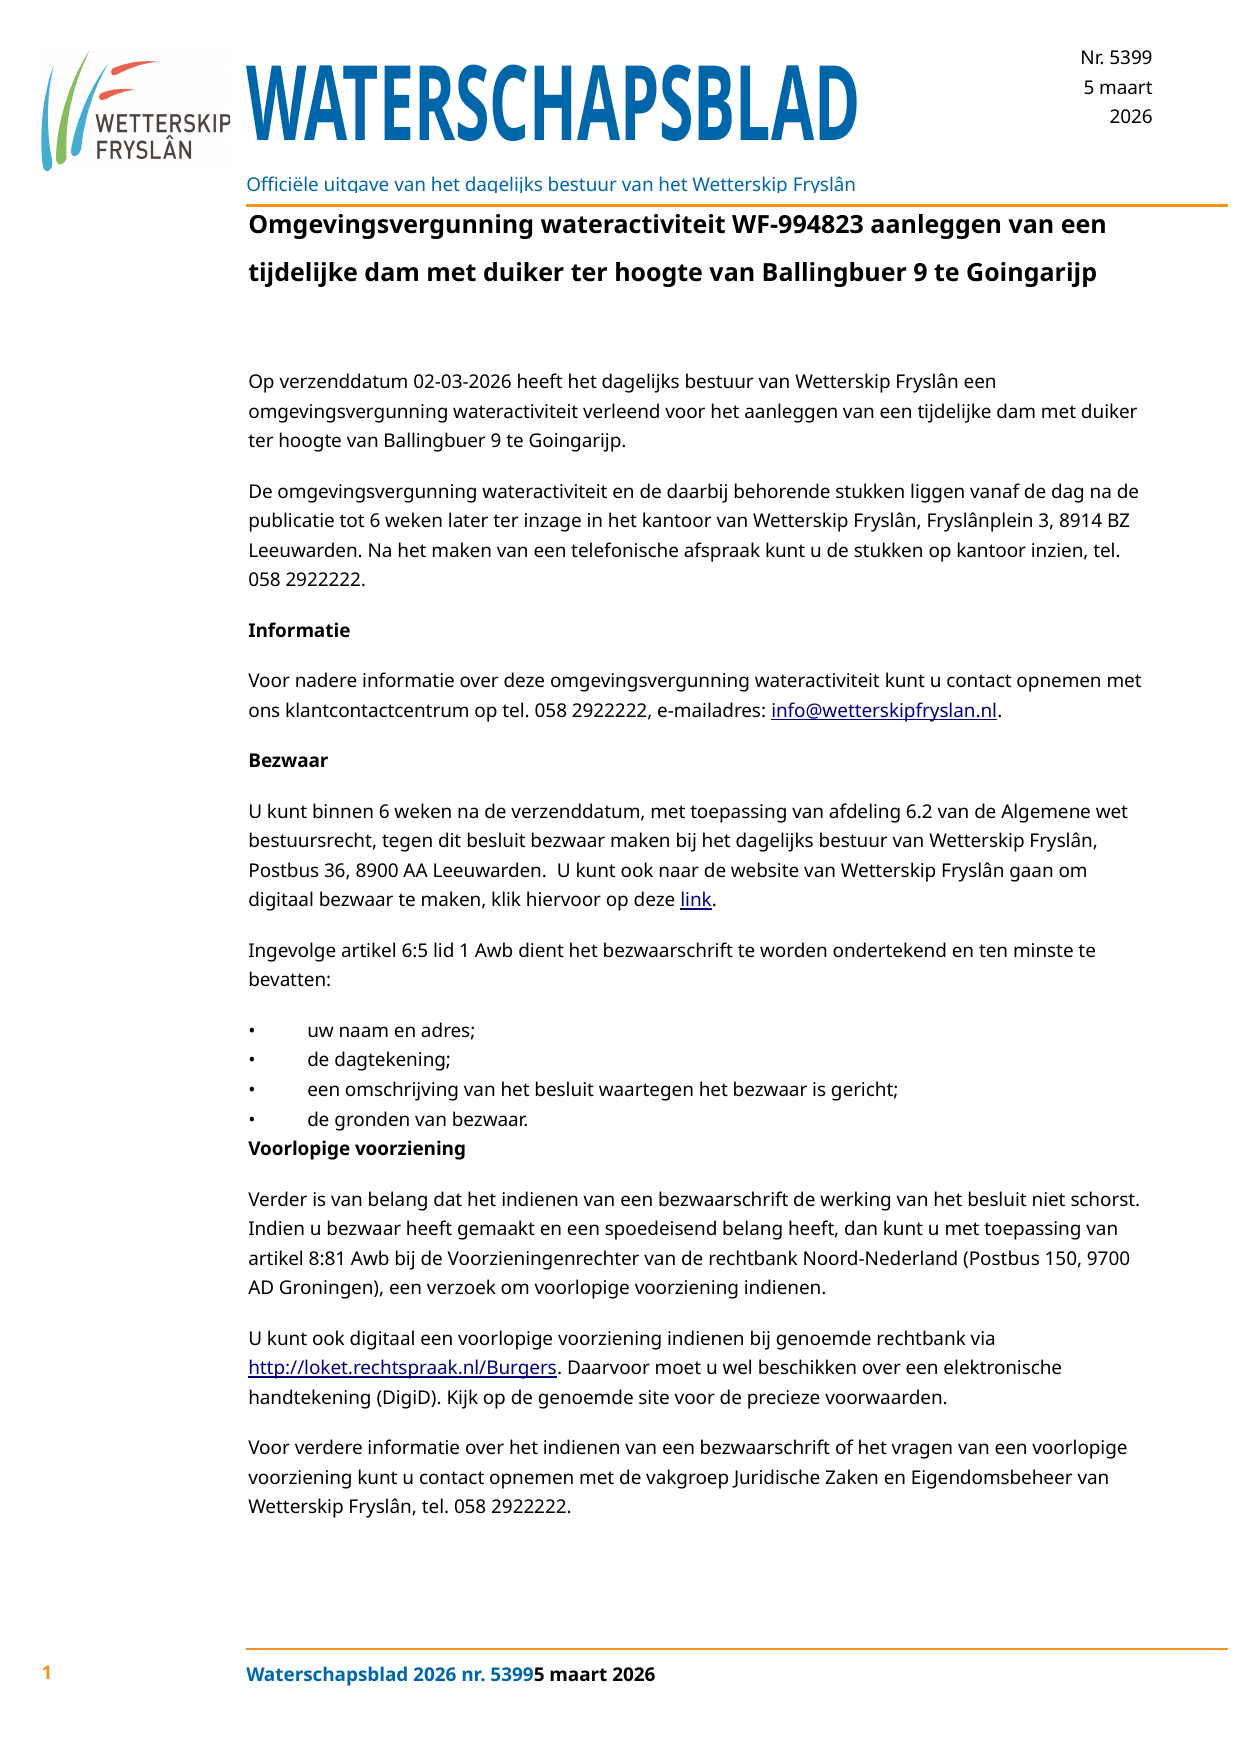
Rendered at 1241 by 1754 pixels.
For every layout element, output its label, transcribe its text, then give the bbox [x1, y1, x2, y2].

text Verder is van belang dat het indienen van een bezwaarschrift de werking van het besluit niet schorst. Indien u bezwaar heeft gemaakt en een spoedeisend belang heeft, dan kunt u met toepassing van artikel 8:81 Awb bij de Voorzieningenrechter van de rechtbank Noord-Nederland (Postbus 150, 9700 AD Groningen), een verzoek om voorlopige voorziening indienen. [248, 1186, 1152, 1300]
text U kunt ook digitaal een voorlopige voorziening indienen bij genoemde rechtbank via http://loket.rechtspraak.nl/Burgers. Daarvoor moet u wel beschikken over een elektronische handtekening (DigiD). Kijk op de genoemde site voor de precieze voorwaarden. [248, 1325, 1152, 1410]
text Voor nadere informatie over deze omgevingsvergunning wateractiviteit kunt u contact opnemen met ons klantcontactcentrum op tel. 058 2922222, e-mailadres: info@wetterskipfryslan.nl. [248, 667, 1152, 723]
text Bezwaar [248, 747, 1152, 773]
text Ingevolge artikel 6:5 lid 1 Awb dient het bezwaarschrift te worden ondertekend en ten minste te bevatten: [248, 937, 1152, 992]
list de gronden van bezwaar. [248, 1106, 1152, 1132]
text Omgevingsvergunning wateractiviteit WF-994823 aanleggen van een tijdelijke dam met duiker ter hoogte van Ballingbuer 9 te Goingarijp [248, 207, 1152, 288]
text Informatie [248, 617, 1152, 643]
text Op verzenddatum 02-03-2026 heeft het dagelijks bestuur van Wetterskip Fryslân een omgevingsvergunning wateractiviteit verleend voor het aanleggen van een tijdelijke dam met duiker ter hoogte van Ballingbuer 9 te Goingarijp. [248, 368, 1152, 453]
list uw naam en adres; [248, 1017, 1152, 1043]
list de dagtekening; [248, 1047, 1152, 1072]
text Voorlopige voorziening [248, 1135, 1152, 1161]
picture [41, 47, 231, 172]
list een omschrijving van het besluit waartegen het bezwaar is gericht; [248, 1076, 1152, 1102]
text Voor verdere informatie over het indienen van een bezwaarschrift of het vragen van een voorlopige voorziening kunt u contact opnemen met de vakgroep Juridische Zaken en Eigendomsbeheer van Wetterskip Fryslân, tel. 058 2922222. [248, 1434, 1152, 1519]
text De omgevingsvergunning wateractiviteit en de daarbij behorende stukken liggen vanaf de dag na de publicatie tot 6 weken later ter inzage in het kantoor van Wetterskip Fryslân, Fryslânplein 3, 8914 BZ Leeuwarden. Na het maken van een telefonische afspraak kunt u de stukken op kantoor inzien, tel. 058 2922222. [248, 478, 1152, 592]
text U kunt binnen 6 weken na de verzenddatum, met toepassing van afdeling 6.2 van de Algemene wet bestuursrecht, tegen dit besluit bezwaar maken bij het dagelijks bestuur van Wetterskip Fryslân, Postbus 36, 8900 AA Leeuwarden. U kunt ook naar de website van Wetterskip Fryslân gaan om digitaal bezwaar te maken, klik hiervoor op deze link. [248, 798, 1152, 912]
